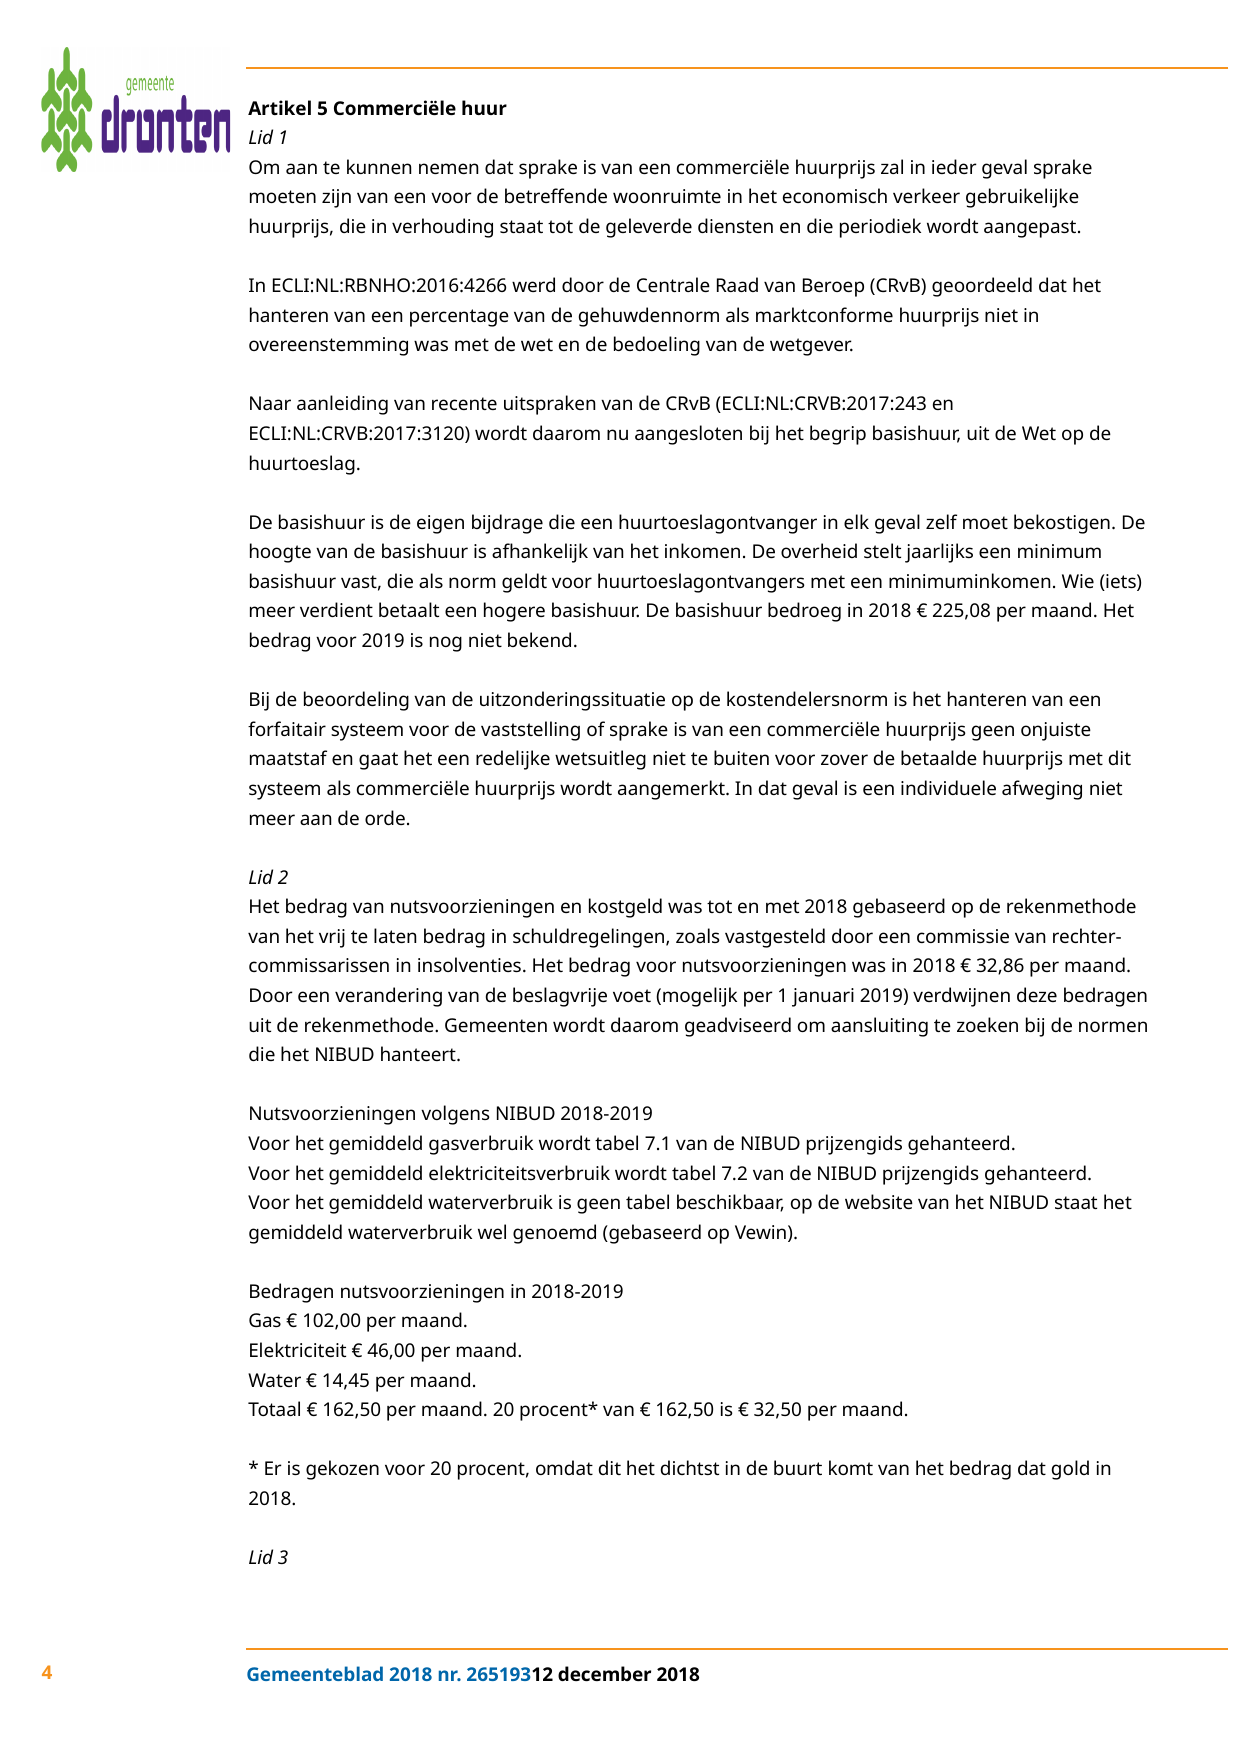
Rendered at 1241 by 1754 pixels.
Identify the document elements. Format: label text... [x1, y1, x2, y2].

text Artikel 5 Commerciële huur [248, 95, 1152, 121]
text Totaal € 162,50 per maand. 20 procent* van € 162,50 is € 32,50 per maand. [248, 1396, 1152, 1422]
text Voor het gemiddeld elektriciteitsverbruik wordt tabel 7.2 van de NIBUD prijzengids gehanteerd. [248, 1160, 1152, 1186]
text * Er is gekozen voor 20 procent, omdat dit het dichtst in de buurt komt van het bedrag dat gold in 2018. [248, 1456, 1152, 1511]
text Voor het gemiddeld gasverbruik wordt tabel 7.1 van de NIBUD prijzengids gehanteerd. [248, 1130, 1152, 1156]
text Naar aanleiding van recente uitspraken van de CRvB (ECLI:NL:CRVB:2017:243 en ECLI:NL:CRVB:2017:3120) wordt daarom nu aangesloten bij het begrip basishuur, uit de Wet op de huurtoeslag. [248, 391, 1152, 476]
text Nutsvoorzieningen volgens NIBUD 2018-2019 [248, 1101, 1152, 1126]
text Lid 3 [248, 1544, 1152, 1570]
text Voor het gemiddeld waterverbruik is geen tabel beschikbaar, op de website van het NIBUD staat het gemiddeld waterverbruik wel genoemd (gebaseerd op Vewin). [248, 1189, 1152, 1245]
text Om aan te kunnen nemen dat sprake is van een commerciële huurprijs zal in ieder geval sprake moeten zijn van een voor de betreffende woonruimte in het economisch verkeer gebruikelijke huurprijs, die in verhouding staat tot de geleverde diensten en die periodiek wordt aangepast. [248, 154, 1152, 239]
text Water € 14,45 per maand. [248, 1367, 1152, 1393]
text De basishuur is de eigen bijdrage die een huurtoeslagontvanger in elk geval zelf moet bekostigen. De hoogte van de basishuur is afhankelijk van het inkomen. De overheid stelt jaarlijks een minimum basishuur vast, die als norm geldt voor huurtoeslagontvangers met een minimuminkomen. Wie (iets) meer verdient betaalt een hogere basishuur. De basishuur bedroeg in 2018 € 225,08 per maand. Het bedrag voor 2019 is nog niet bekend. [248, 509, 1152, 653]
text Het bedrag van nutsvoorzieningen en kostgeld was tot en met 2018 gebaseerd op de rekenmethode van het vrij te laten bedrag in schuldregelingen, zoals vastgesteld door een commissie van rechter-commissarissen in insolventies. Het bedrag voor nutsvoorzieningen was in 2018 € 32,86 per maand. Door een verandering van de beslagvrije voet (mogelijk per 1 januari 2019) verdwijnen deze bedragen uit de rekenmethode. Gemeenten wordt daarom geadviseerd om aansluiting te zoeken bij de normen die het NIBUD hanteert. [248, 893, 1152, 1067]
picture [41, 47, 231, 172]
text Bij de beoordeling van de uitzonderingssituatie op de kostendelersnorm is het hanteren van een forfaitair systeem voor de vaststelling of sprake is van een commerciële huurprijs geen onjuiste maatstaf en gaat het een redelijke wetsuitleg niet te buiten voor zover de betaalde huurprijs met dit systeem als commerciële huurprijs wordt aangemerkt. In dat geval is een individuele afweging niet meer aan de orde. [248, 686, 1152, 831]
text Gas € 102,00 per maand. [248, 1308, 1152, 1333]
text Elektriciteit € 46,00 per maand. [248, 1337, 1152, 1363]
text Lid 1 [248, 124, 1152, 150]
text Bedragen nutsvoorzieningen in 2018-2019 [248, 1278, 1152, 1304]
text Lid 2 [248, 864, 1152, 890]
text In ECLI:NL:RBNHO:2016:4266 werd door de Centrale Raad van Beroep (CRvB) geoordeeld dat het hanteren van een percentage van de gehuwdennorm als marktconforme huurprijs niet in overeenstemming was met de wet en de bedoeling van de wetgever. [248, 272, 1152, 357]
